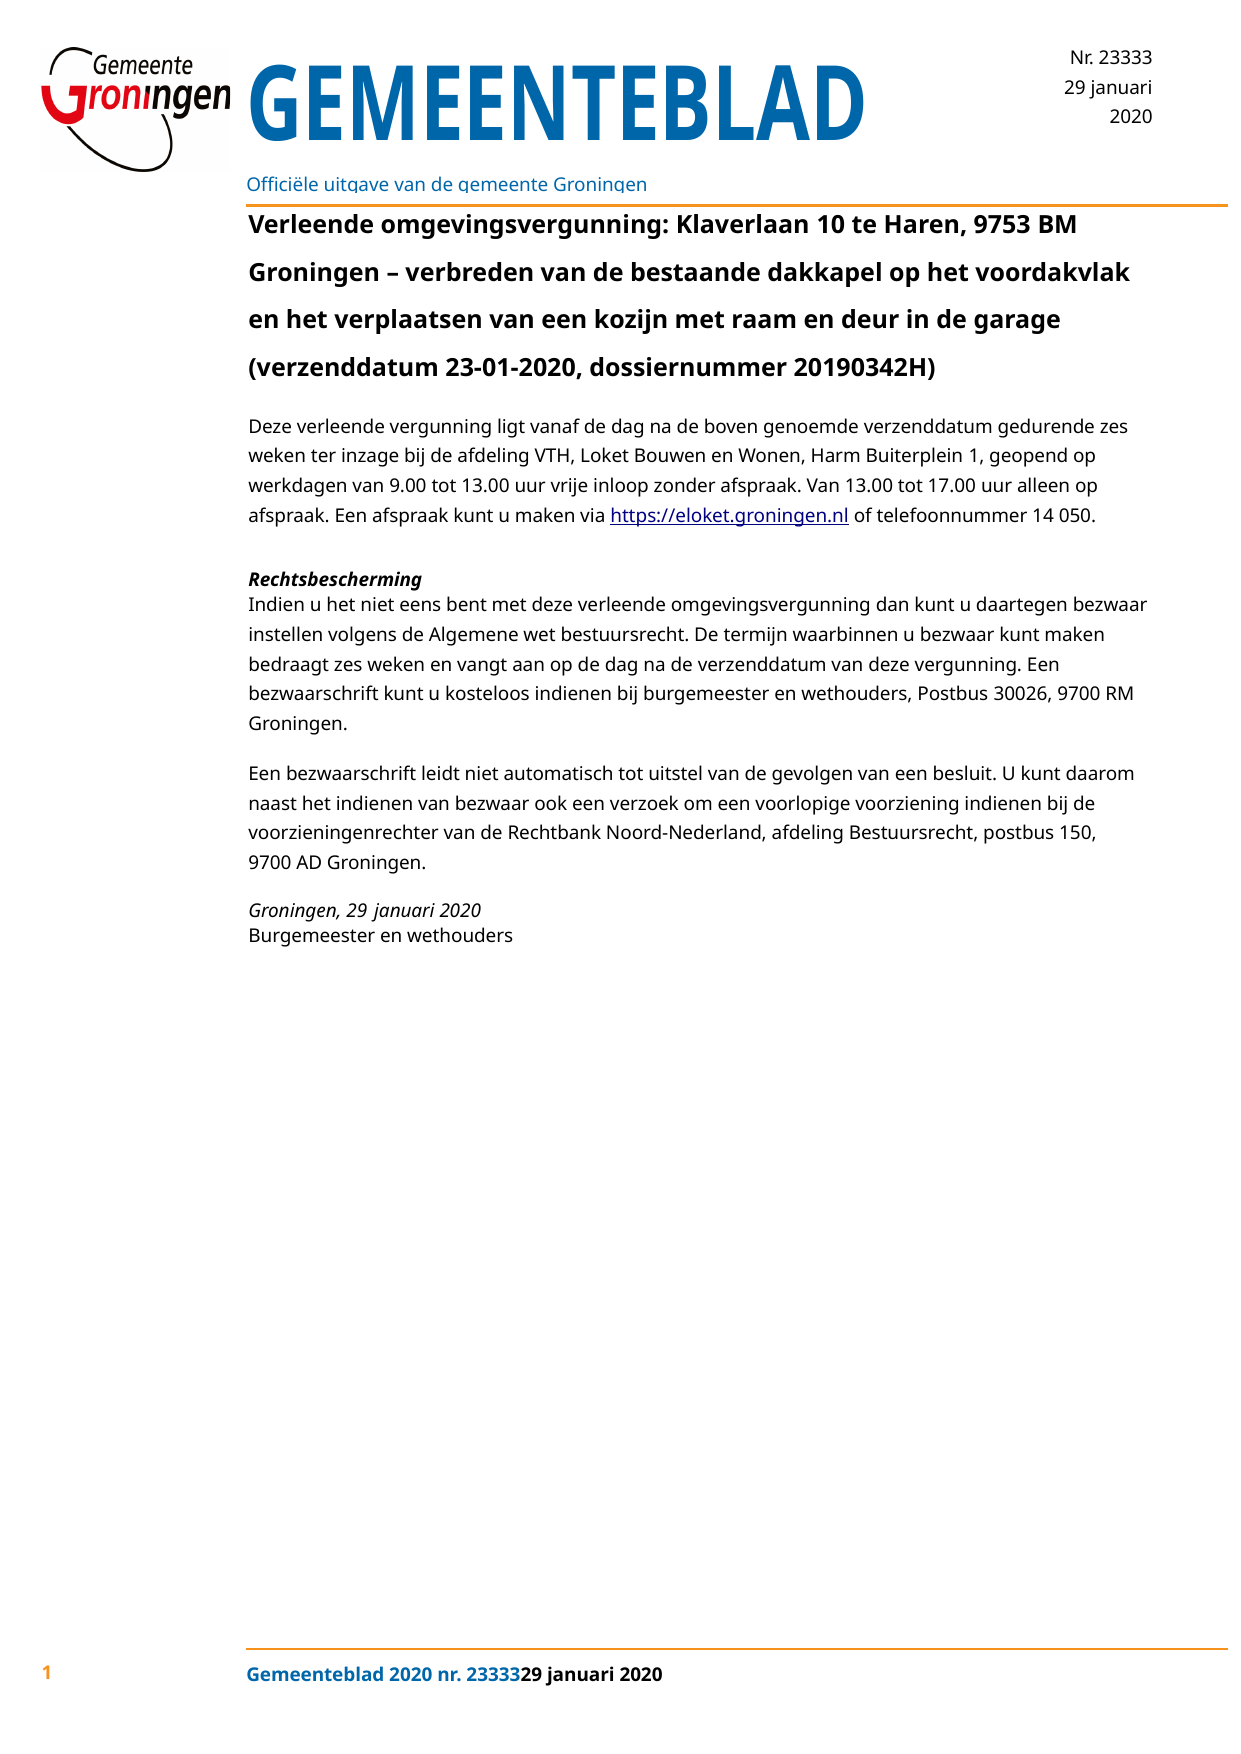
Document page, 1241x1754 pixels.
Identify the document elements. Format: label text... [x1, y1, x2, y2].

text Groningen, 29 januari 2020 [248, 897, 1152, 923]
text Deze verleende vergunning ligt vanaf de dag na de boven genoemde verzenddatum gedurende zes weken ter inzage bij de afdeling VTH, Loket Bouwen en Wonen, Harm Buiterplein 1, geopend op werkdagen van 9.00 tot 13.00 uur vrije inloop zonder afspraak. Van 13.00 tot 17.00 uur alleen op afspraak. Een afspraak kunt u maken via https://eloket.groningen.nl of telefoonnummer 14 050. [248, 413, 1152, 528]
text Indien u het niet eens bent met deze verleende omgevingsvergunning dan kunt u daartegen bezwaar instellen volgens de Algemene wet bestuursrecht. De termijn waarbinnen u bezwaar kunt maken bedraagt zes weken en vangt aan op de dag na de verzenddatum van deze vergunning. Een bezwaarschrift kunt u kosteloos indienen bij burgemeester en wethouders, Postbus 30026, 9700 RM Groningen. [248, 592, 1152, 736]
text Verleende omgevingsvergunning: Klaverlaan 10 te Haren, 9753 BM Groningen – verbreden van de bestaande dakkapel op het voordakvlak en het verplaatsen van een kozijn met raam en deur in de garage (verzenddatum 23-01-2020, dossiernummer 20190342H) [248, 207, 1152, 384]
picture [41, 47, 231, 172]
text Een bezwaarschrift leidt niet automatisch tot uitstel van de gevolgen van een besluit. U kunt daarom naast het indienen van bezwaar ook een verzoek om een voorlopige voorziening indienen bij de voorzieningenrechter van de Rechtbank Noord-Nederland, afdeling Bestuursrecht, postbus 150, 9700 AD Groningen. [248, 760, 1152, 875]
text Rechtsbescherming [248, 566, 1152, 592]
text Burgemeester en wethouders [248, 923, 1152, 948]
